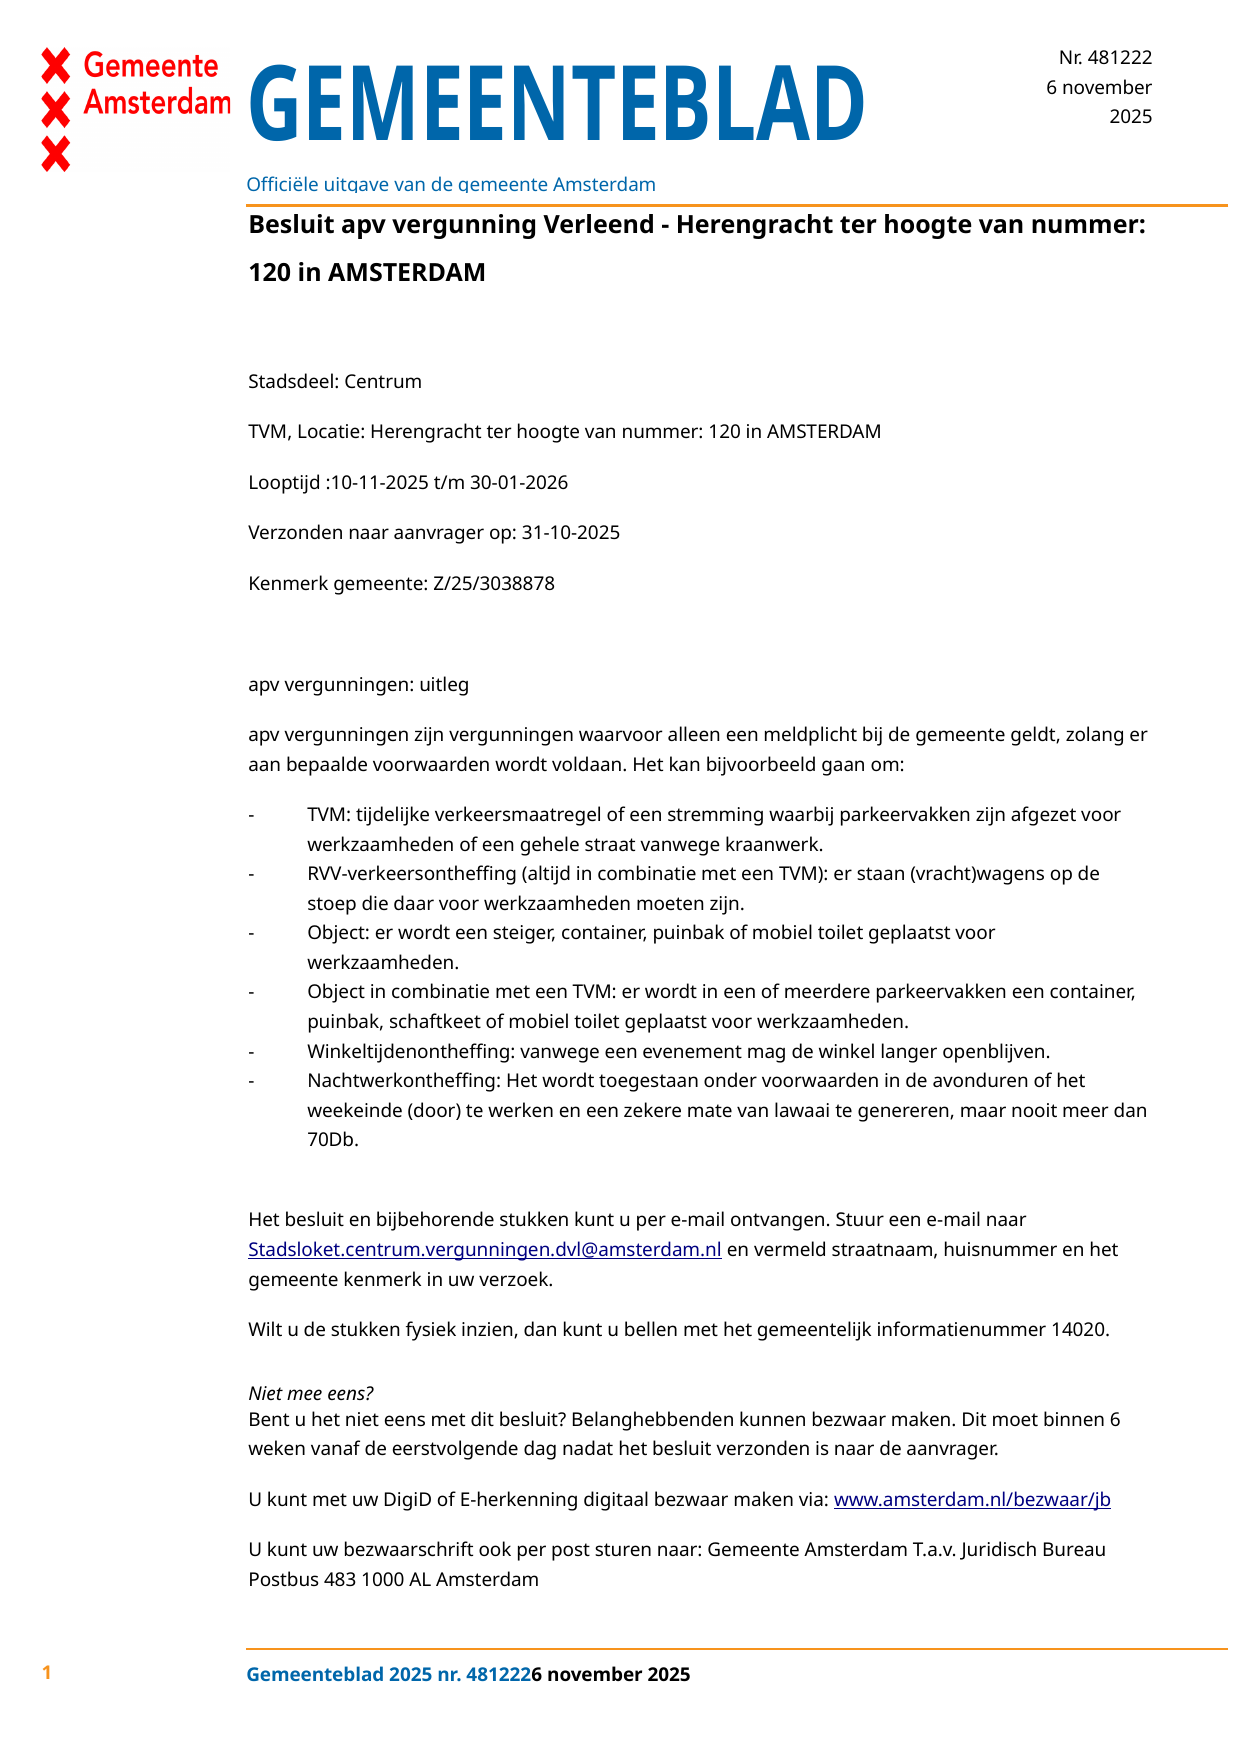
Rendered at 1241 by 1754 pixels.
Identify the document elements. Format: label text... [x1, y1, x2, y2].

text Stadsdeel: Centrum [248, 368, 1152, 394]
text U kunt met uw DigiD of E-herkenning digitaal bezwaar maken via: www.amsterdam.nl/bezwaar/jb [248, 1486, 1152, 1512]
text Bent u het niet eens met dit besluit? Belanghebbenden kunnen bezwaar maken. Dit moet binnen 6 weken vanaf de eerstvolgende dag nadat het besluit verzonden is naar de aanvrager. [248, 1406, 1152, 1461]
list TVM: tijdelijke verkeersmaatregel of een stremming waarbij parkeervakken zijn afgezet voor werkzaamheden of een gehele straat vanwege kraanwerk. [248, 801, 1152, 857]
text U kunt uw bezwaarschrift ook per post sturen naar: Gemeente Amsterdam T.a.v. Juridisch Bureau Postbus 483 1000 AL Amsterdam [248, 1536, 1152, 1592]
text Niet mee eens? [248, 1380, 1152, 1406]
text Kenmerk gemeente: Z/25/3038878 [248, 570, 1152, 596]
text Verzonden naar aanvrager op: 31-10-2025 [248, 519, 1152, 545]
text Looptijd :10-11-2025 t/m 30-01-2026 [248, 469, 1152, 495]
text apv vergunningen: uitleg [248, 671, 1152, 697]
text Besluit apv vergunning Verleend - Herengracht ter hoogte van nummer: 120 in AMSTERDAM [248, 207, 1152, 288]
text Het besluit en bijbehorende stukken kunt u per e-mail ontvangen. Stuur een e-mail naar Stadsloket.centrum.vergunningen.dvl@amsterdam.nl en vermeld straatnaam, huisnummer en het gemeente kenmerk in uw verzoek. [248, 1207, 1152, 1292]
text TVM, Locatie: Herengracht ter hoogte van nummer: 120 in AMSTERDAM [248, 419, 1152, 444]
list RVV-verkeersontheffing (altijd in combinatie met een TVM): er staan (vracht)wagens op de stoep die daar voor werkzaamheden moeten zijn. [248, 860, 1152, 916]
picture [41, 47, 231, 172]
list Object in combinatie met een TVM: er wordt in een of meerdere parkeervakken een container, puinbak, schaftkeet of mobiel toilet geplaatst voor werkzaamheden. [248, 979, 1152, 1034]
list Winkeltijdenontheffing: vanwege een evenement mag de winkel langer openblijven. [248, 1038, 1152, 1064]
text apv vergunningen zijn vergunningen waarvoor alleen een meldplicht bij de gemeente geldt, zolang er aan bepaalde voorwaarden wordt voldaan. Het kan bijvoorbeeld gaan om: [248, 721, 1152, 777]
list Nachtwerkontheffing: Het wordt toegestaan onder voorwaarden in de avonduren of het weekeinde (door) te werken en een zekere mate van lawaai te genereren, maar nooit meer dan 70Db. [248, 1067, 1152, 1152]
text Wilt u de stukken fysiek inzien, dan kunt u bellen met het gemeentelijk informatienummer 14020. [248, 1316, 1152, 1342]
list Object: er wordt een steiger, container, puinbak of mobiel toilet geplaatst voor werkzaamheden. [248, 919, 1152, 975]
